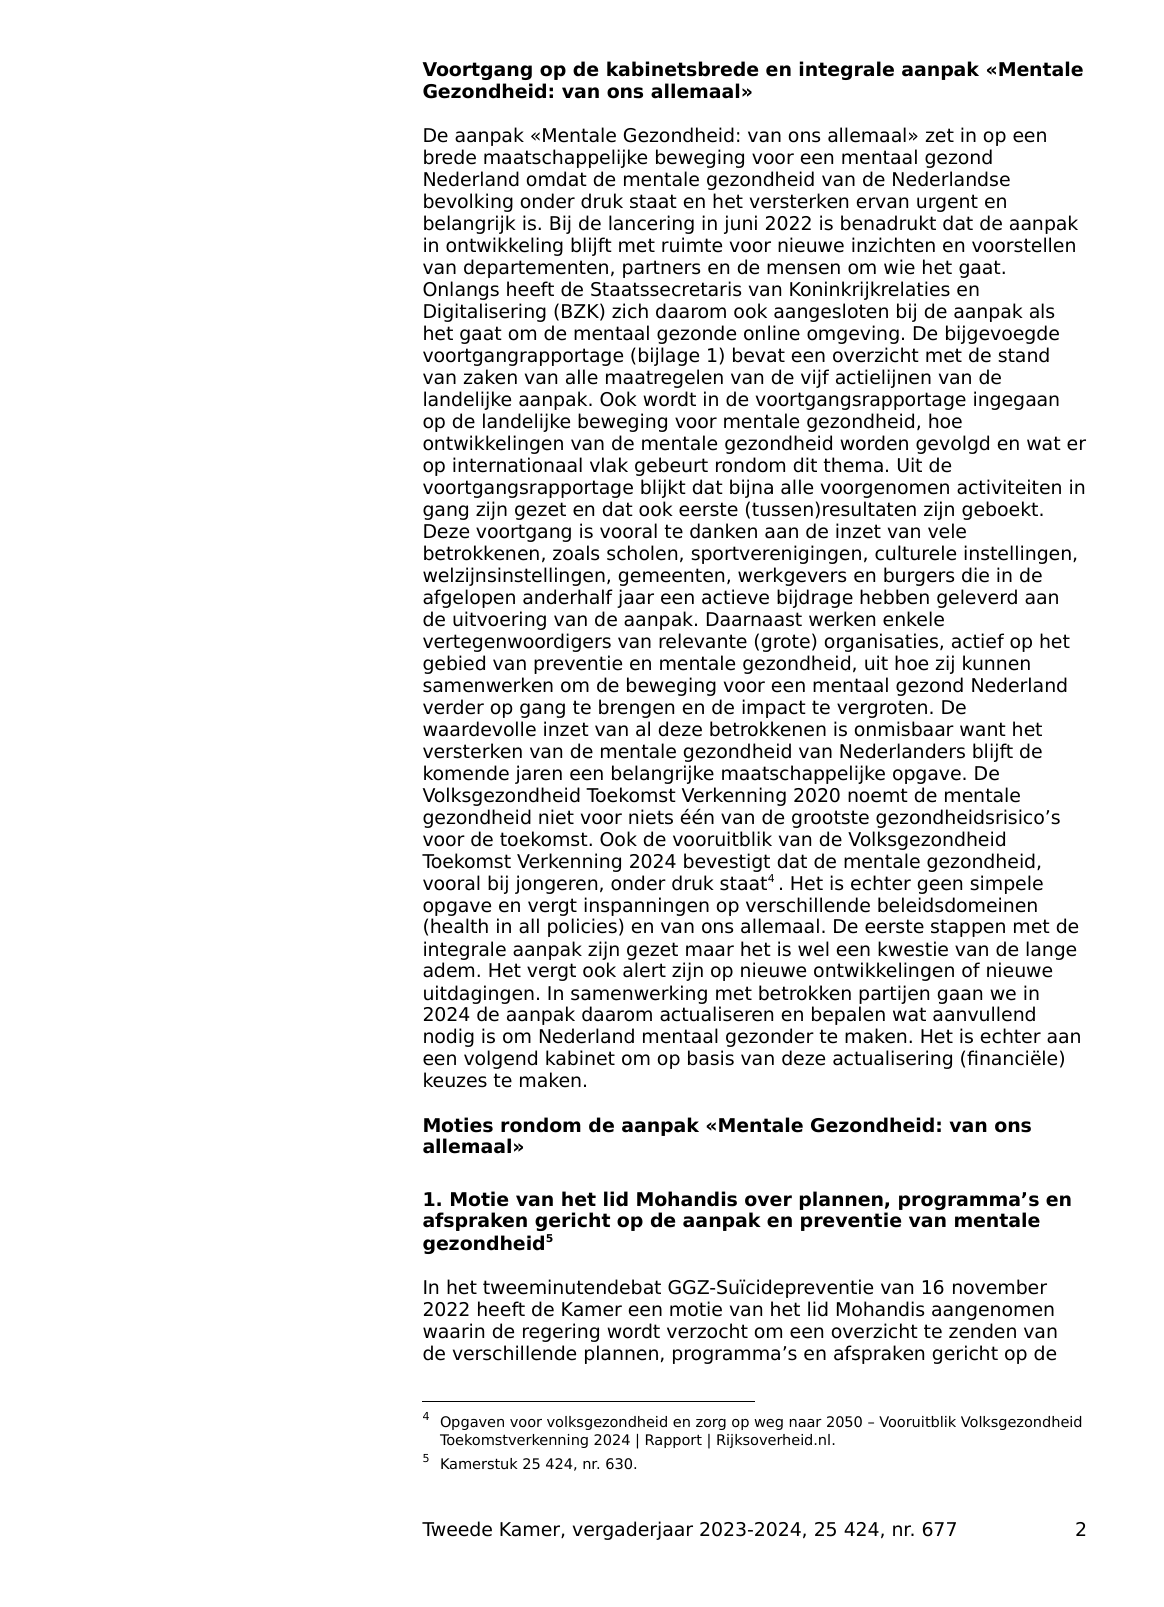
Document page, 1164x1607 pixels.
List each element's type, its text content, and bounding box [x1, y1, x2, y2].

text De aanpak «Mentale Gezondheid: van ons allemaal» zet in op een brede maatschappelijke beweging voor een mentaal gezond Nederland omdat de mentale gezondheid van de Nederlandse bevolking onder druk staat en het versterken ervan urgent en belangrijk is. Bij de lancering in juni 2022 is benadrukt dat de aanpak in ontwikkeling blijft met ruimte voor nieuwe inzichten en voorstellen van departementen, partners en de mensen om wie het gaat. Onlangs heeft de Staatssecretaris van Koninkrijkrelaties en Digitalisering (BZK) zich daarom ook aangesloten bij de aanpak als het gaat om de mentaal gezonde online omgeving. De bijgevoegde voortgangrapportage (bijlage 1) bevat een overzicht met de stand van zaken van alle maatregelen van de vijf actielijnen van de landelijke aanpak. Ook wordt in de voortgangsrapportage ingegaan op de landelijke beweging voor mentale gezondheid, hoe ontwikkelingen van de mentale gezondheid worden gevolgd en wat er op internationaal vlak gebeurt rondom dit thema. Uit de voortgangsrapportage blijkt dat bijna alle voorgenomen activiteiten in gang zijn gezet en dat ook eerste (tussen)resultaten zijn geboekt. Deze voortgang is vooral te danken aan de inzet van vele betrokkenen, zoals scholen, sportverenigingen, culturele instellingen, welzijnsinstellingen, gemeenten, werkgevers en burgers die in de afgelopen anderhalf jaar een actieve bijdrage hebben geleverd aan de uitvoering van de aanpak. Daarnaast werken enkele vertegenwoordigers van relevante (grote) organisaties, actief op het gebied van preventie en mentale gezondheid, uit hoe zij kunnen samenwerken om de beweging voor een mentaal gezond Nederland verder op gang te brengen en de impact te vergroten. De waardevolle inzet van al deze betrokkenen is onmisbaar want het versterken van de mentale gezondheid van Nederlanders blijft de komende jaren een belangrijke maatschappelijke opgave. De Volksgezondheid Toekomst Verkenning 2020 noemt de mentale gezondheid niet voor niets één van de grootste gezondheidsrisico’s voor de toekomst. Ook de vooruitblik van de Volksgezondheid Toekomst Verkenning 2024 bevestigt dat de mentale gezondheid, vooral bij jongeren, onder druk staat. Het is echter geen simpele opgave en vergt inspanningen op verschillende beleidsdomeinen (health in all policies) en van ons allemaal. De eerste stappen met de integrale aanpak zijn gezet maar het is wel een kwestie van de lange adem. Het vergt ook alert zijn op nieuwe ontwikkelingen of nieuwe uitdagingen. In samenwerking met betrokken partijen gaan we in 2024 de aanpak daarom actualiseren en bepalen wat aanvullend nodig is om Nederland mentaal gezonder te maken. Het is echter aan een volgend kabinet om op basis van deze actualisering (financiële) keuzes te maken. [422, 125, 1087, 1092]
subtitle Voortgang op de kabinetsbrede en integrale aanpak «Mentale Gezondheid: van ons allemaal» [422, 59, 1087, 103]
text Opgaven voor volksgezondheid en zorg op weg naar 2050 – Vooruitblik Volksgezondheid Toekomstverkenning 2024 | Rapport | Rijksoverheid.nl. [422, 1410, 1087, 1449]
text Kamerstuk 25 424, nr. 630. [422, 1452, 1087, 1474]
subtitle 1. Motie van het lid Mohandis over plannen, programma’s en afspraken gericht op de aanpak en preventie van mentale gezondheid [422, 1188, 1087, 1254]
subtitle Moties rondom de aanpak «Mentale Gezondheid: van ons allemaal» [422, 1114, 1087, 1158]
text In het tweeminutendebat GGZ-Suïcidepreventie van 16 november 2022 heeft de Kamer een motie van het lid Mohandis aangenomen waarin de regering wordt verzocht om een overzicht te zenden van de verschillende plannen, programma’s en afspraken gericht op de [422, 1277, 1087, 1364]
